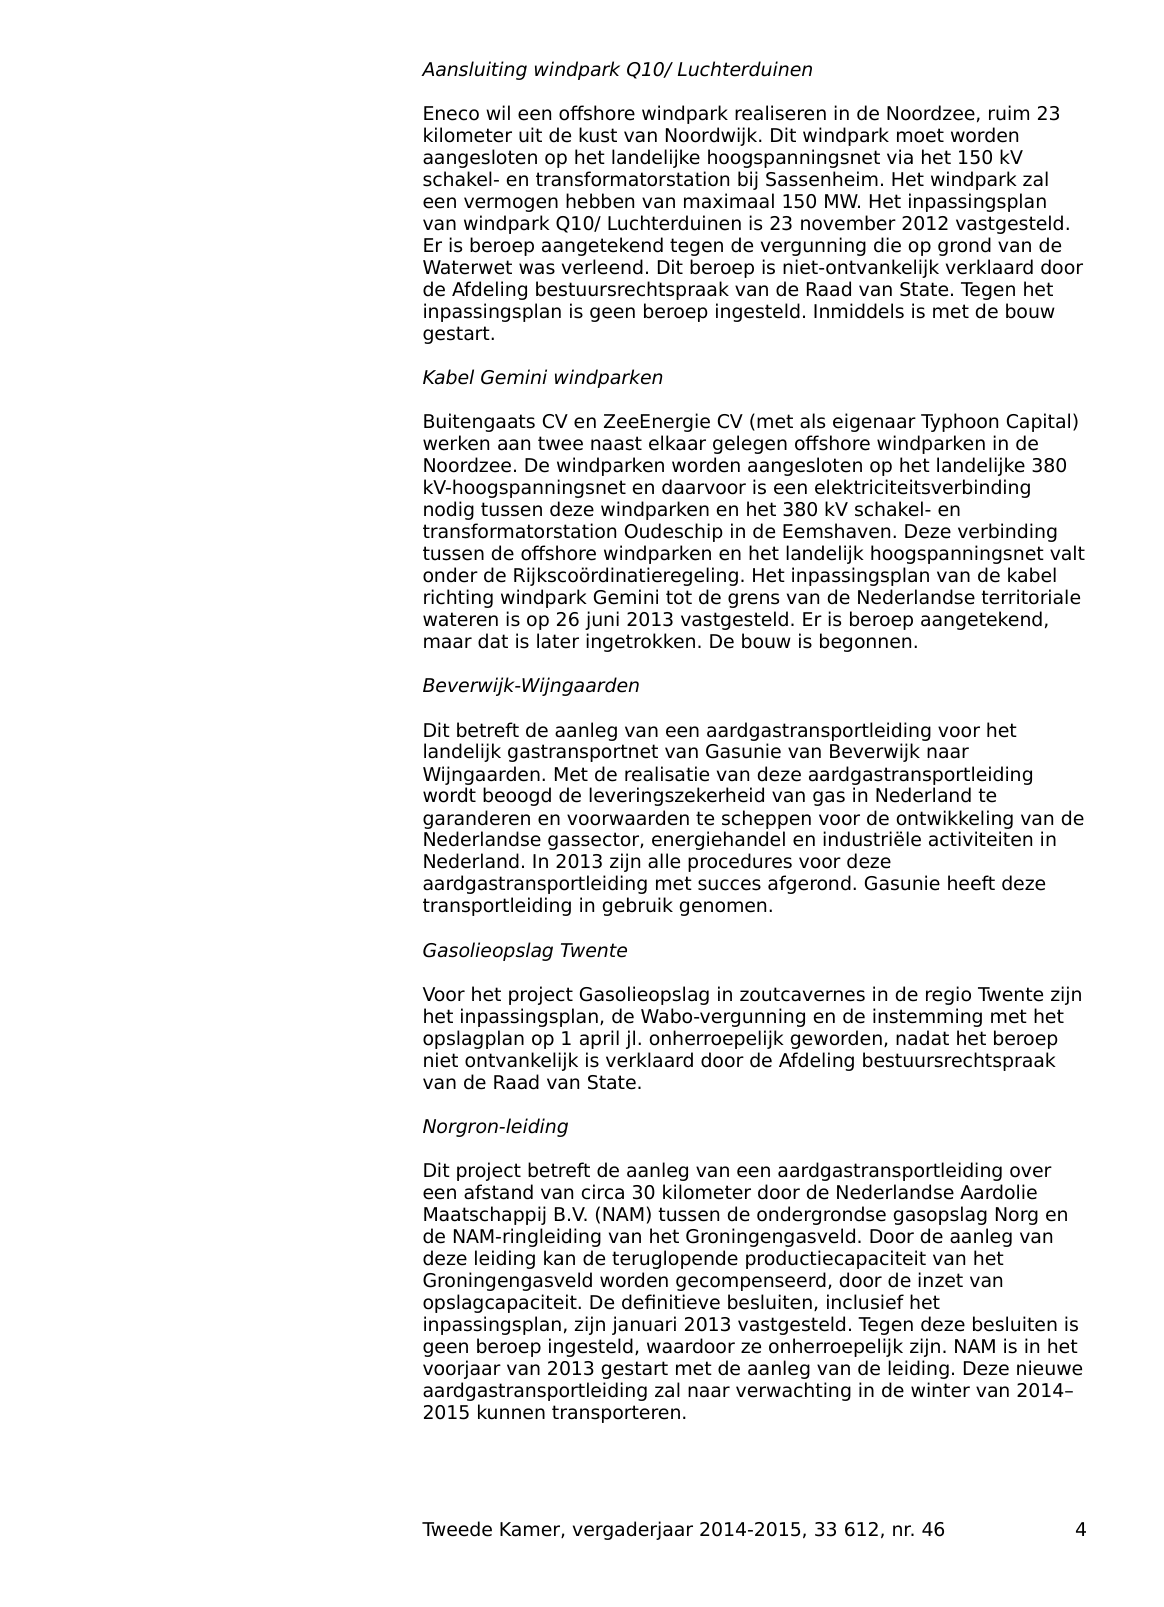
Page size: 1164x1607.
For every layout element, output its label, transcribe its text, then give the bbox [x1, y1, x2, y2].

text Dit betreft de aanleg van een aardgastransportleiding voor het landelijk gastransportnet van Gasunie van Beverwijk naar Wijngaarden. Met de realisatie van deze aardgastransportleiding wordt beoogd de leveringszekerheid van gas in Nederland te garanderen en voorwaarden te scheppen voor de ontwikkeling van de Nederlandse gassector, energiehandel en industriële activiteiten in Nederland. In 2013 zijn alle procedures voor deze aardgastransportleiding met succes afgerond. Gasunie heeft deze transportleiding in gebruik genomen. [422, 719, 1087, 917]
subtitle Gasolieopslag Twente [422, 939, 1087, 961]
text Eneco wil een offshore windpark realiseren in de Noordzee, ruim 23 kilometer uit de kust van Noordwijk. Dit windpark moet worden aangesloten op het landelijke hoogspanningsnet via het 150 kV schakel- en transformatorstation bij Sassenheim. Het windpark zal een vermogen hebben van maximaal 150 MW. Het inpassingsplan van windpark Q10/ Luchterduinen is 23 november 2012 vastgesteld. Er is beroep aangetekend tegen de vergunning die op grond van de Waterwet was verleend. Dit beroep is niet-ontvankelijk verklaard door de Afdeling bestuursrechtspraak van de Raad van State. Tegen het inpassingsplan is geen beroep ingesteld. Inmiddels is met de bouw gestart. [422, 103, 1087, 345]
subtitle Beverwijk-Wijngaarden [422, 675, 1087, 697]
text Dit project betreft de aanleg van een aardgastransportleiding over een afstand van circa 30 kilometer door de Nederlandse Aardolie Maatschappij B.V. (NAM) tussen de ondergrondse gasopslag Norg en de NAM-ringleiding van het Groningengasveld. Door de aanleg van deze leiding kan de teruglopende productiecapaciteit van het Groningengasveld worden gecompenseerd, door de inzet van opslagcapaciteit. De definitieve besluiten, inclusief het inpassingsplan, zijn januari 2013 vastgesteld. Tegen deze besluiten is geen beroep ingesteld, waardoor ze onherroepelijk zijn. NAM is in het voorjaar van 2013 gestart met de aanleg van de leiding. Deze nieuwe aardgastransportleiding zal naar verwachting in de winter van 2014–2015 kunnen transporteren. [422, 1160, 1087, 1424]
text Voor het project Gasolieopslag in zoutcavernes in de regio Twente zijn het inpassingsplan, de Wabo-vergunning en de instemming met het opslagplan op 1 april jl. onherroepelijk geworden, nadat het beroep niet ontvankelijk is verklaard door de Afdeling bestuursrechtspraak van de Raad van State. [422, 984, 1087, 1093]
subtitle Aansluiting windpark Q10/ Luchterduinen [422, 59, 1087, 81]
subtitle Norgron-leiding [422, 1116, 1087, 1138]
subtitle Kabel Gemini windparken [422, 367, 1087, 389]
text Buitengaats CV en ZeeEnergie CV (met als eigenaar Typhoon Capital) werken aan twee naast elkaar gelegen offshore windparken in de Noordzee. De windparken worden aangesloten op het landelijke 380 kV-hoogspanningsnet en daarvoor is een elektriciteitsverbinding nodig tussen deze windparken en het 380 kV schakel- en transformatorstation Oudeschip in de Eemshaven. Deze verbinding tussen de offshore windparken en het landelijk hoogspanningsnet valt onder de Rijkscoördinatieregeling. Het inpassingsplan van de kabel richting windpark Gemini tot de grens van de Nederlandse territoriale wateren is op 26 juni 2013 vastgesteld. Er is beroep aangetekend, maar dat is later ingetrokken. De bouw is begonnen. [422, 411, 1087, 653]
